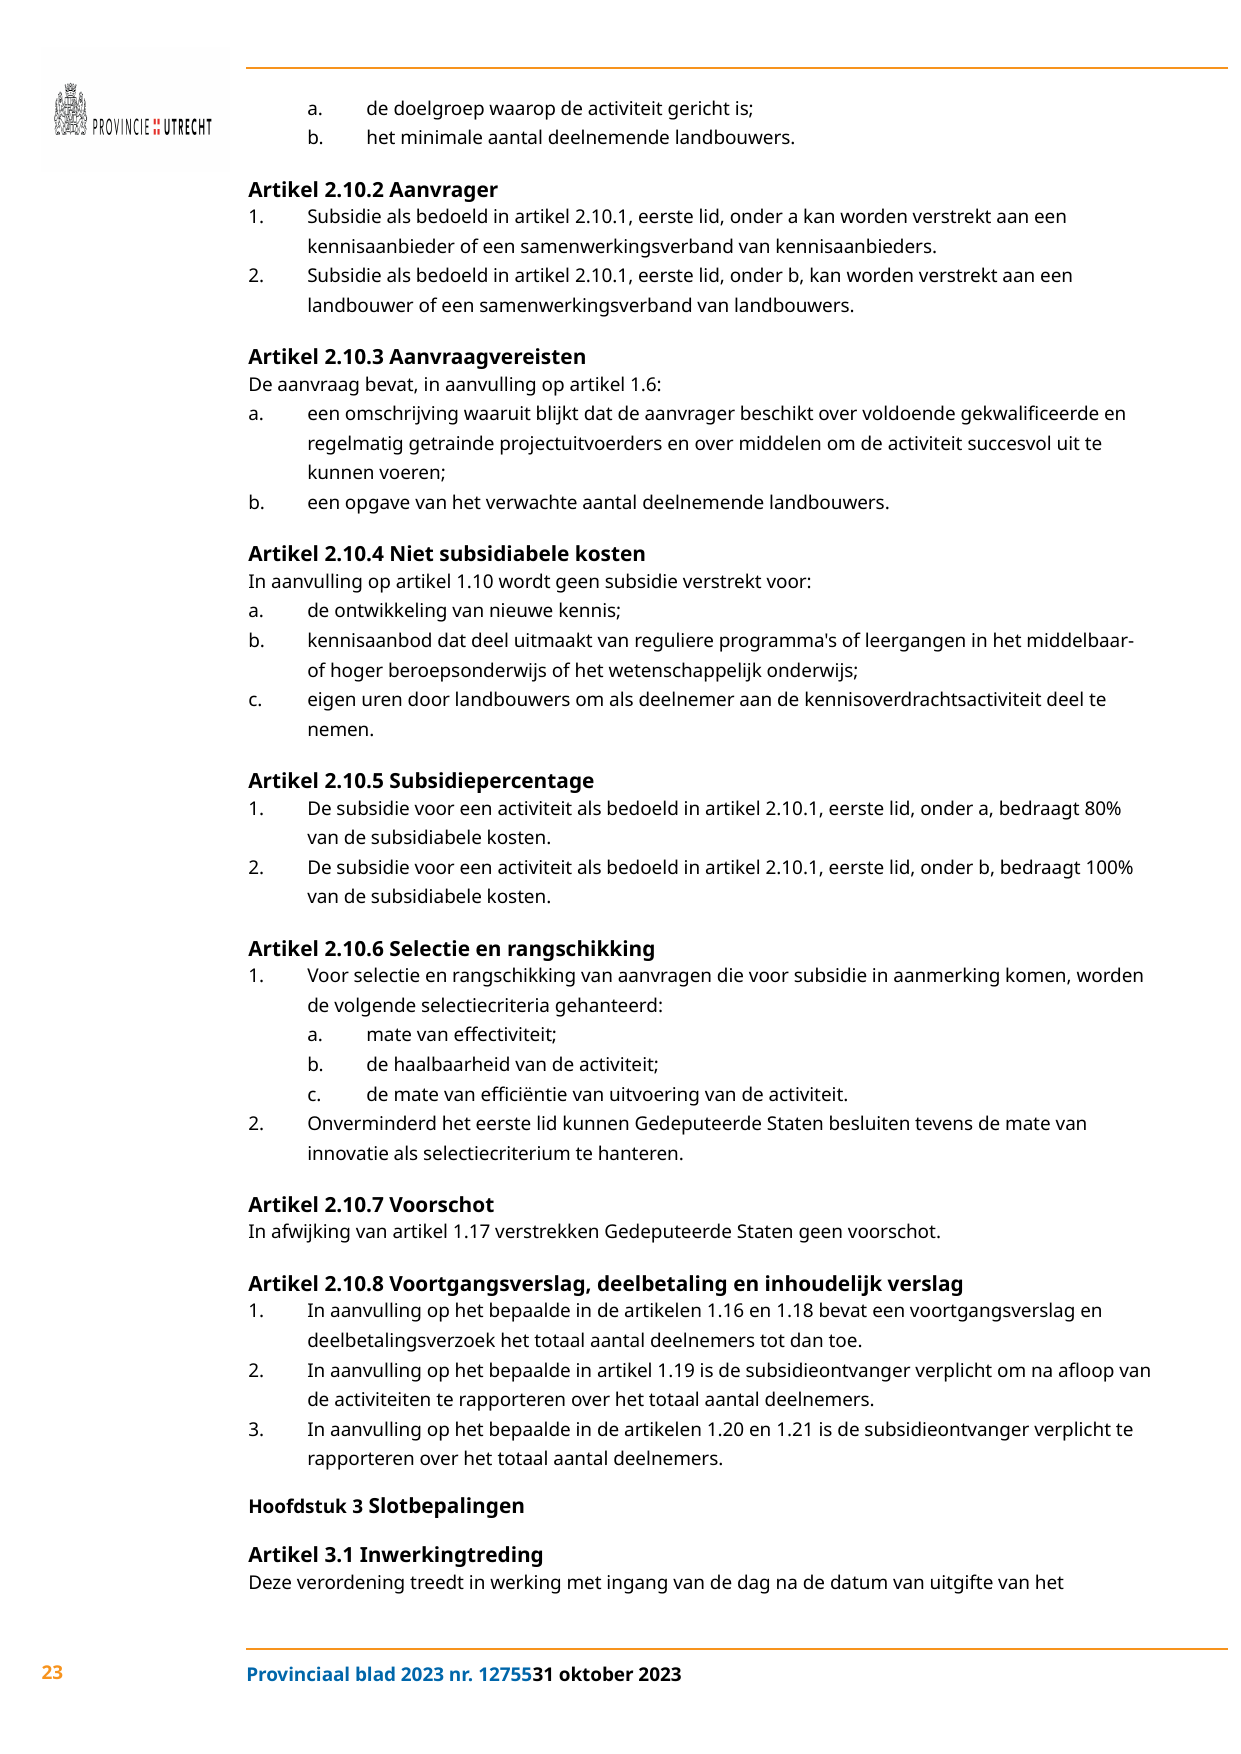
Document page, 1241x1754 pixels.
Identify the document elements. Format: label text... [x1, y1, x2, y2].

list de doelgroep waarop de activiteit gericht is; [307, 95, 1152, 121]
list de haalbaarheid van de activiteit; [307, 1051, 1152, 1077]
list de ontwikkeling van nieuwe kennis; [248, 598, 1152, 623]
list In aanvulling op het bepaalde in de artikelen 1.16 en 1.18 bevat een voortgangsverslag en deelbetalingsverzoek het totaal aantal deelnemers tot dan toe. [248, 1298, 1152, 1353]
list De subsidie voor een activiteit als bedoeld in artikel 2.10.1, eerste lid, onder a, bedraagt 80% van de subsidiabele kosten. [248, 795, 1152, 850]
list kennisaanbod dat deel uitmaakt van reguliere programma's of leergangen in het middelbaar- of hoger beroepsonderwijs of het wetenschappelijk onderwijs; [248, 627, 1152, 682]
list In aanvulling op het bepaalde in artikel 1.19 is de subsidieontvanger verplicht om na afloop van de activiteiten te rapporteren over het totaal aantal deelnemers. [248, 1357, 1152, 1412]
list eigen uren door landbouwers om als deelnemer aan de kennisoverdrachtsactiviteit deel te nemen. [248, 686, 1152, 742]
list Subsidie als bedoeld in artikel 2.10.1, eerste lid, onder b, kan worden verstrekt aan een landbouwer of een samenwerkingsverband van landbouwers. [248, 262, 1152, 318]
text Artikel 3.1 Inwerkingtreding [248, 1540, 1152, 1569]
list Onverminderd het eerste lid kunnen Gedeputeerde Staten besluiten tevens de mate van innovatie als selectiecriterium te hanteren. [248, 1110, 1152, 1166]
list een omschrijving waaruit blijkt dat de aanvrager beschikt over voldoende gekwalificeerde en regelmatig getrainde projectuitvoerders en over middelen om de activiteit succesvol uit te kunnen voeren; [248, 400, 1152, 485]
text Artikel 2.10.5 Subsidiepercentage [248, 766, 1152, 795]
text In aanvulling op artikel 1.10 wordt geen subsidie verstrekt voor: [248, 568, 1152, 594]
list het minimale aantal deelnemende landbouwers. [307, 124, 1152, 150]
list mate van effectiviteit; [307, 1022, 1152, 1047]
text Artikel 2.10.2 Aanvrager [248, 175, 1152, 203]
text Artikel 2.10.7 Voorschot [248, 1190, 1152, 1219]
text In afwijking van artikel 1.17 verstrekken Gedeputeerde Staten geen voorschot. [248, 1219, 1152, 1244]
text Deze verordening treedt in werking met ingang van de dag na de datum van uitgifte van het [248, 1569, 1152, 1594]
list een opgave van het verwachte aantal deelnemende landbouwers. [248, 489, 1152, 515]
text Hoofdstuk 3 Slotbepalingen [248, 1491, 1152, 1519]
list In aanvulling op het bepaalde in de artikelen 1.20 en 1.21 is de subsidieontvanger verplicht te rapporteren over het totaal aantal deelnemers. [248, 1416, 1152, 1471]
list Voor selectie en rangschikking van aanvragen die voor subsidie in aanmerking komen, worden de volgende selectiecriteria gehanteerd: [248, 962, 1152, 1018]
text Artikel 2.10.8 Voortgangsverslag, deelbetaling en inhoudelijk verslag [248, 1269, 1152, 1298]
text Artikel 2.10.6 Selectie en rangschikking [248, 934, 1152, 962]
text Artikel 2.10.4 Niet subsidiabele kosten [248, 539, 1152, 568]
list Subsidie als bedoeld in artikel 2.10.1, eerste lid, onder a kan worden verstrekt aan een kennisaanbieder of een samenwerkingsverband van kennisaanbieders. [248, 203, 1152, 258]
list De subsidie voor een activiteit als bedoeld in artikel 2.10.1, eerste lid, onder b, bedraagt 100% van de subsidiabele kosten. [248, 854, 1152, 909]
picture [41, 47, 231, 172]
text Artikel 2.10.3 Aanvraagvereisten [248, 342, 1152, 371]
list de mate van efficiëntie van uitvoering van de activiteit. [307, 1081, 1152, 1106]
text De aanvraag bevat, in aanvulling op artikel 1.6: [248, 371, 1152, 397]
